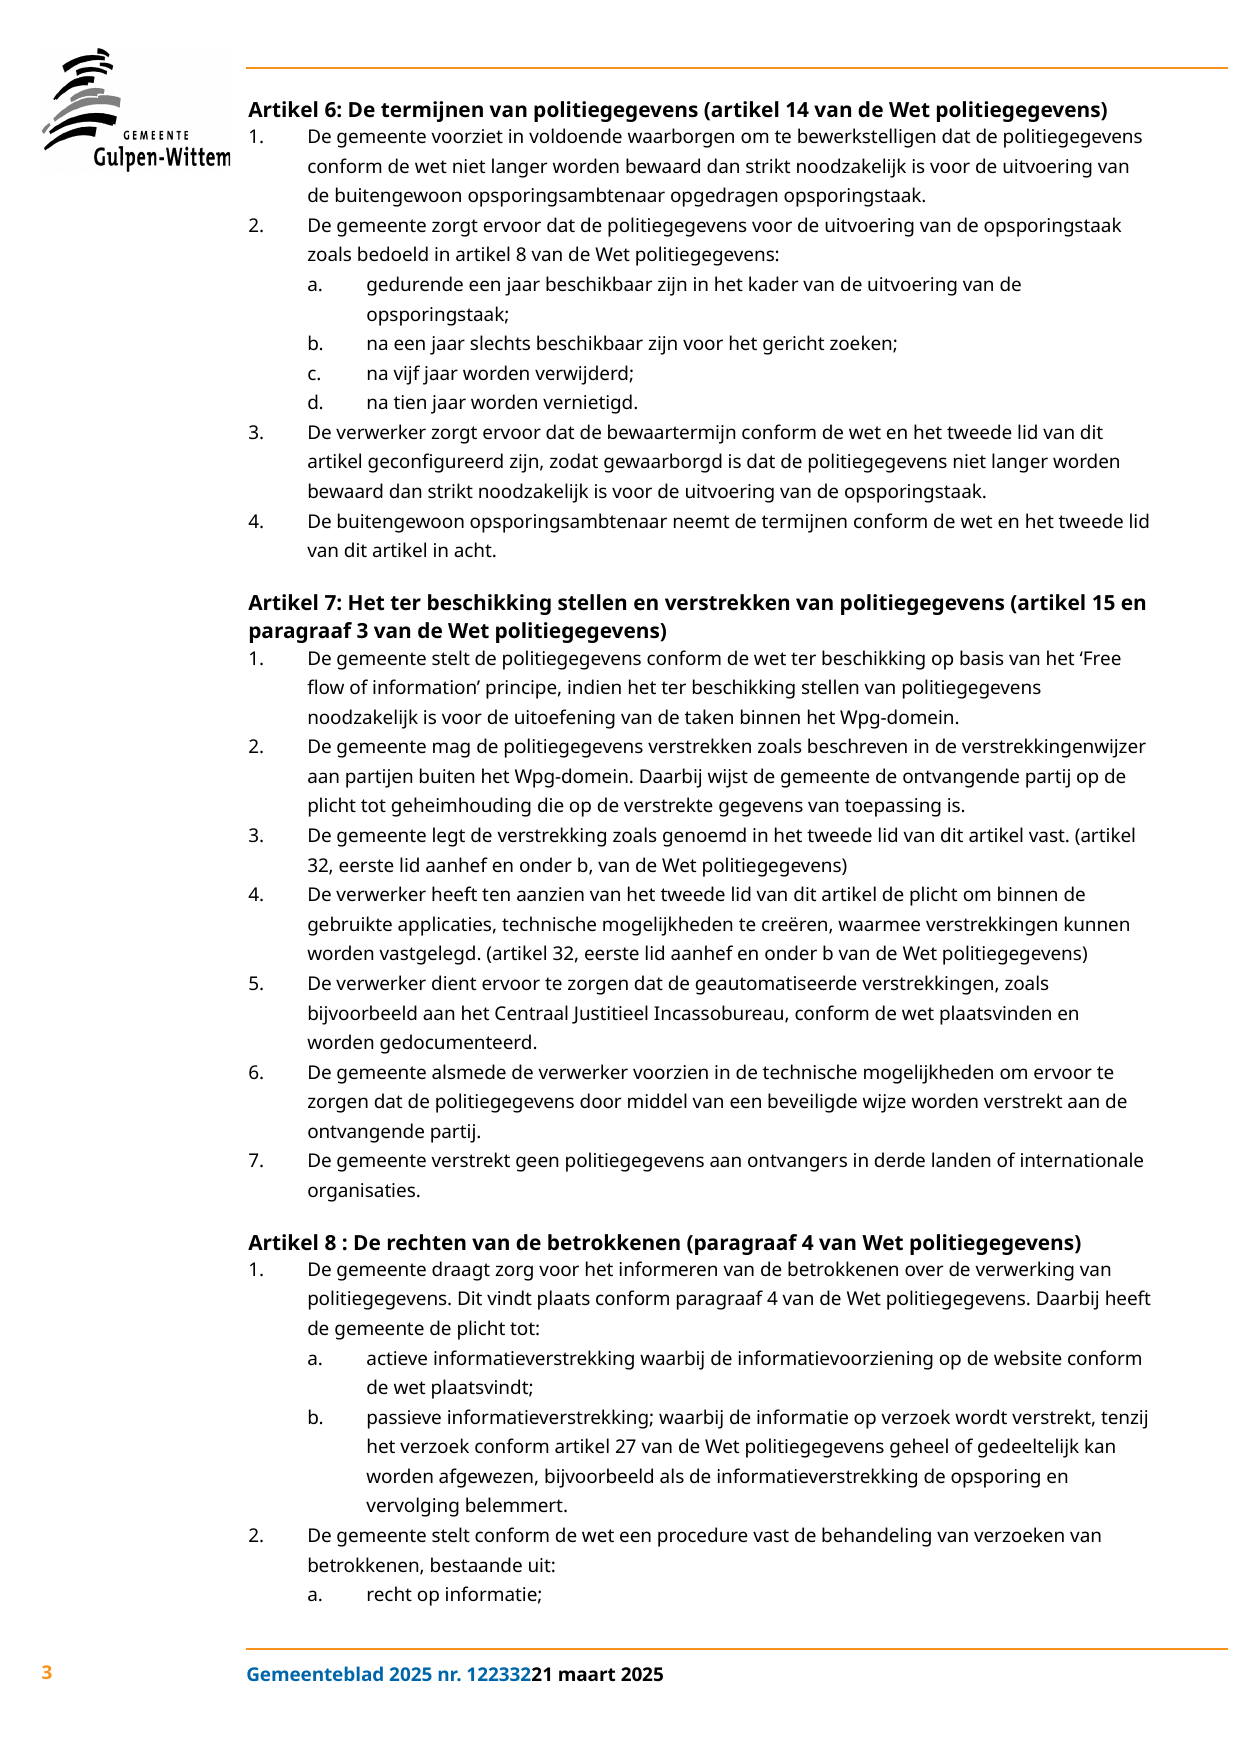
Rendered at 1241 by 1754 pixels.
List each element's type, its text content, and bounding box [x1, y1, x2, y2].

list De gemeente legt de verstrekking zoals genoemd in het tweede lid van dit artikel vast. (artikel 32, eerste lid aanhef en onder b, van de Wet politiegegevens) [248, 822, 1152, 877]
list De gemeente alsmede de verwerker voorzien in de technische mogelijkheden om ervoor te zorgen dat de politiegegevens door middel van een beveiligde wijze worden verstrekt aan de ontvangende partij. [248, 1059, 1152, 1144]
list De gemeente stelt de politiegegevens conform de wet ter beschikking op basis van het ‘Free flow of information’ principe, indien het ter beschikking stellen van politiegegevens noodzakelijk is voor de uitoefening van de taken binnen het Wpg-domein. [248, 645, 1152, 729]
list De verwerker heeft ten aanzien van het tweede lid van dit artikel de plicht om binnen de gebruikte applicaties, technische mogelijkheden te creëren, waarmee verstrekkingen kunnen worden vastgelegd. (artikel 32, eerste lid aanhef en onder b van de Wet politiegegevens) [248, 881, 1152, 966]
list De gemeente stelt conform de wet een procedure vast de behandeling van verzoeken van betrokkenen, bestaande uit: [248, 1522, 1152, 1578]
list actieve informatieverstrekking waarbij de informatievoorziening op de website conform de wet plaatsvindt; [307, 1345, 1152, 1400]
list De gemeente mag de politiegegevens verstrekken zoals beschreven in de verstrekkingenwijzer aan partijen buiten het Wpg-domein. Daarbij wijst de gemeente de ontvangende partij op de plicht tot geheimhouding die op de verstrekte gegevens van toepassing is. [248, 733, 1152, 818]
text Artikel 7: Het ter beschikking stellen en verstrekken van politiegegevens (artikel 15 en paragraaf 3 van de Wet politiegegevens) [248, 588, 1152, 645]
text Artikel 6: De termijnen van politiegegevens (artikel 14 van de Wet politiegegevens) [248, 95, 1152, 123]
list De gemeente verstrekt geen politiegegevens aan ontvangers in derde landen of internationale organisaties. [248, 1148, 1152, 1203]
list De buitengewoon opsporingsambtenaar neemt de termijnen conform de wet en het tweede lid van dit artikel in acht. [248, 508, 1152, 563]
list De gemeente draagt zorg voor het informeren van de betrokkenen over de verwerking van politiegegevens. Dit vindt plaats conform paragraaf 4 van de Wet politiegegevens. Daarbij heeft de gemeente de plicht tot: [248, 1256, 1152, 1341]
list na vijf jaar worden verwijderd; [307, 360, 1152, 386]
list recht op informatie; [307, 1581, 1152, 1607]
list De gemeente voorziet in voldoende waarborgen om te bewerkstelligen dat de politiegegevens conform de wet niet langer worden bewaard dan strikt noodzakelijk is voor de uitvoering van de buitengewoon opsporingsambtenaar opgedragen opsporingstaak. [248, 123, 1152, 208]
list passieve informatieverstrekking; waarbij de informatie op verzoek wordt verstrekt, tenzij het verzoek conform artikel 27 van de Wet politiegegevens geheel of gedeeltelijk kan worden afgewezen, bijvoorbeeld als de informatieverstrekking de opsporing en vervolging belemmert. [307, 1404, 1152, 1518]
list De gemeente zorgt ervoor dat de politiegegevens voor de uitvoering van de opsporingstaak zoals bedoeld in artikel 8 van de Wet politiegegevens: [248, 212, 1152, 267]
picture [41, 47, 231, 172]
list na een jaar slechts beschikbaar zijn voor het gericht zoeken; [307, 330, 1152, 356]
text Artikel 8 : De rechten van de betrokkenen (paragraaf 4 van Wet politiegegevens) [248, 1228, 1152, 1256]
list na tien jaar worden vernietigd. [307, 389, 1152, 415]
list gedurende een jaar beschikbaar zijn in het kader van de uitvoering van de opsporingstaak; [307, 271, 1152, 326]
list De verwerker zorgt ervoor dat de bewaartermijn conform de wet en het tweede lid van dit artikel geconfigureerd zijn, zodat gewaarborgd is dat de politiegegevens niet langer worden bewaard dan strikt noodzakelijk is voor de uitvoering van de opsporingstaak. [248, 419, 1152, 504]
list De verwerker dient ervoor te zorgen dat de geautomatiseerde verstrekkingen, zoals bijvoorbeeld aan het Centraal Justitieel Incassobureau, conform de wet plaatsvinden en worden gedocumenteerd. [248, 970, 1152, 1055]
